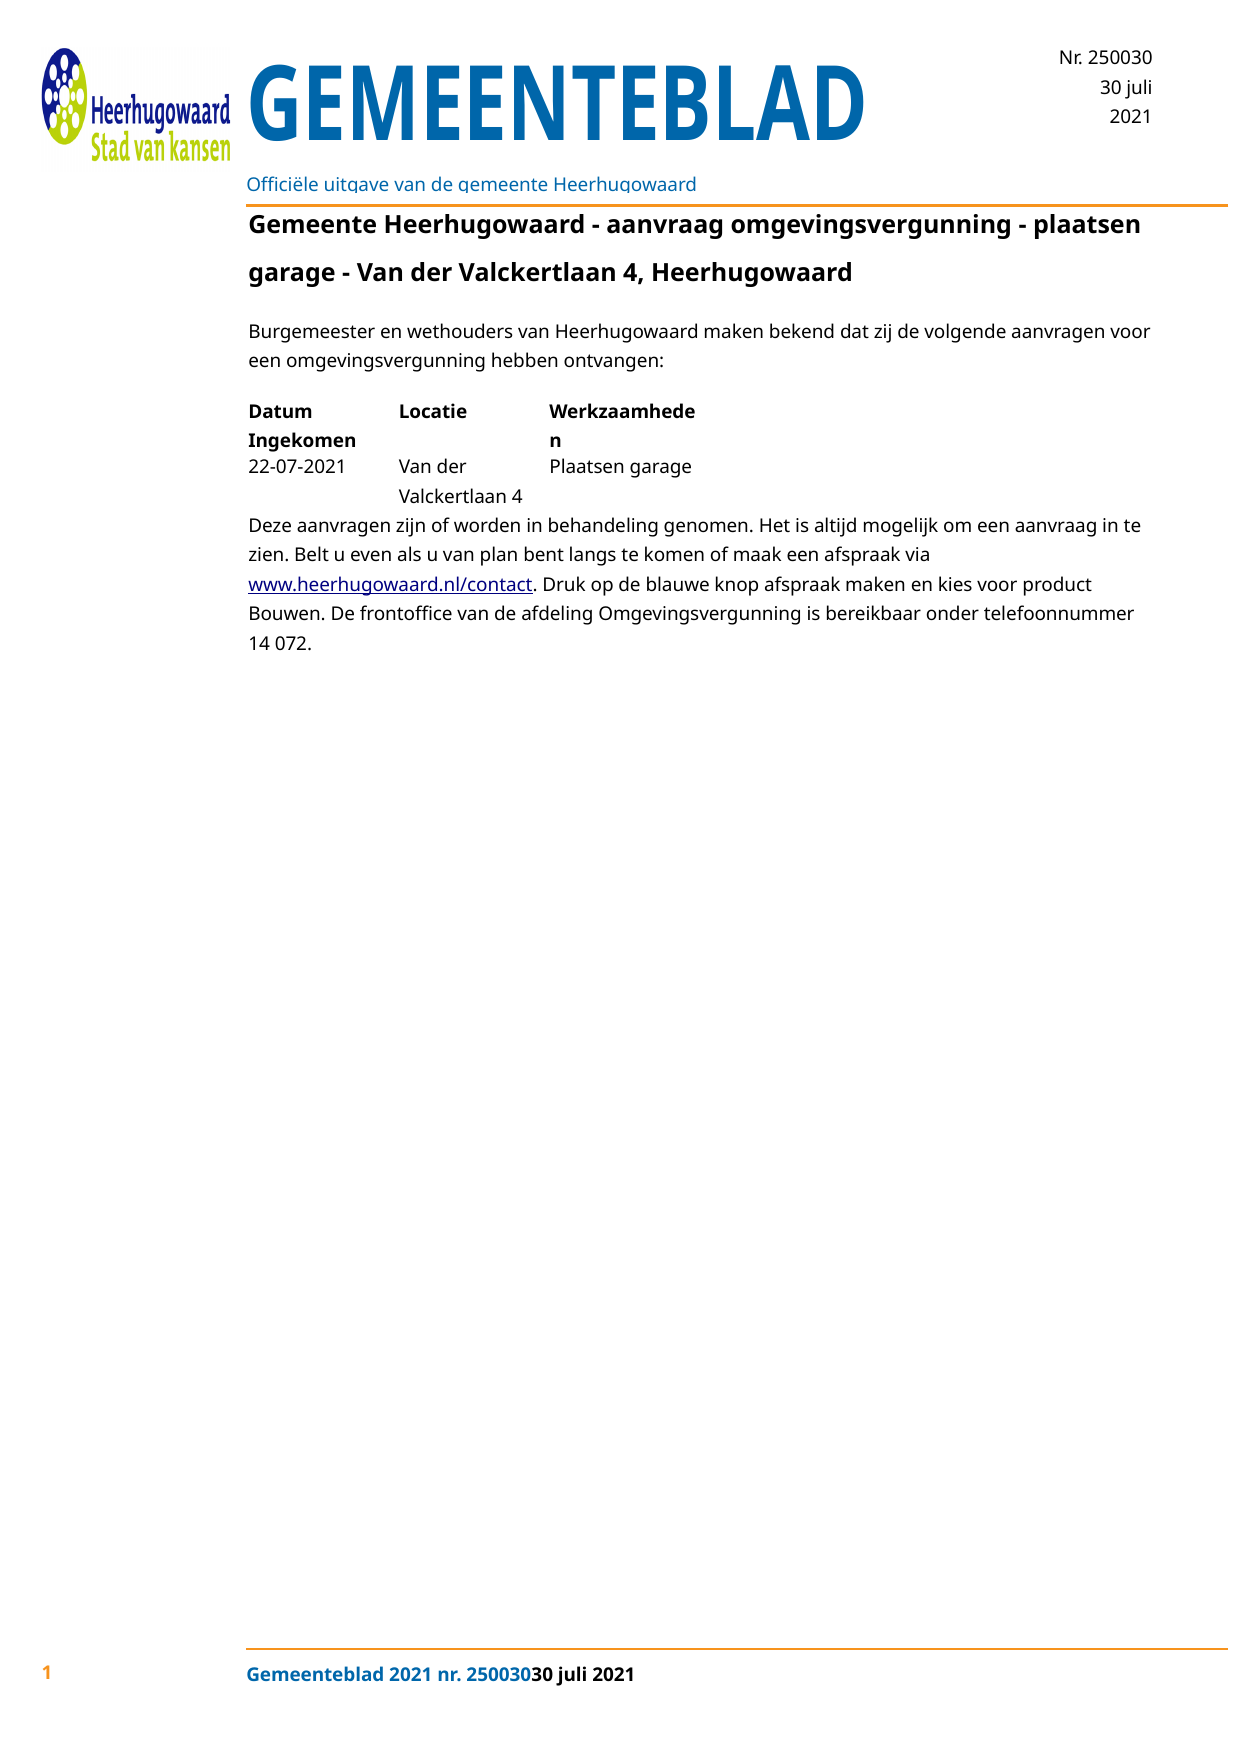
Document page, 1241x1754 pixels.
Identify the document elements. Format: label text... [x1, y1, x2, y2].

text Deze aanvragen zijn of worden in behandeling genomen. Het is altijd mogelijk om een aanvraag in te zien. Belt u even als u van plan bent langs te komen of maak een afspraak via www.heerhugowaard.nl/contact. Druk op de blauwe knop afspraak maken en kies voor product Bouwen. De frontoffice van de afdeling Omgevingsvergunning is bereikbaar onder telefoonnummer 14 072. [248, 512, 1152, 656]
table_header Datum Ingekomen [248, 398, 398, 453]
table_cell Van der Valckertlaan 4 [399, 453, 549, 509]
table_cell 22-07-2021 [248, 453, 398, 509]
text Burgemeester en wethouders van Heerhugowaard maken bekend dat zij de volgende aanvragen voor een omgevingsvergunning hebben ontvangen: [248, 318, 1152, 373]
table_header Werkzaamheden [549, 398, 700, 453]
picture [41, 47, 231, 172]
table_cell Plaatsen garage [549, 453, 700, 509]
text Gemeente Heerhugowaard - aanvraag omgevingsvergunning - plaatsen garage - Van der Valckertlaan 4, Heerhugowaard [248, 207, 1152, 288]
table_header Locatie [399, 398, 549, 453]
